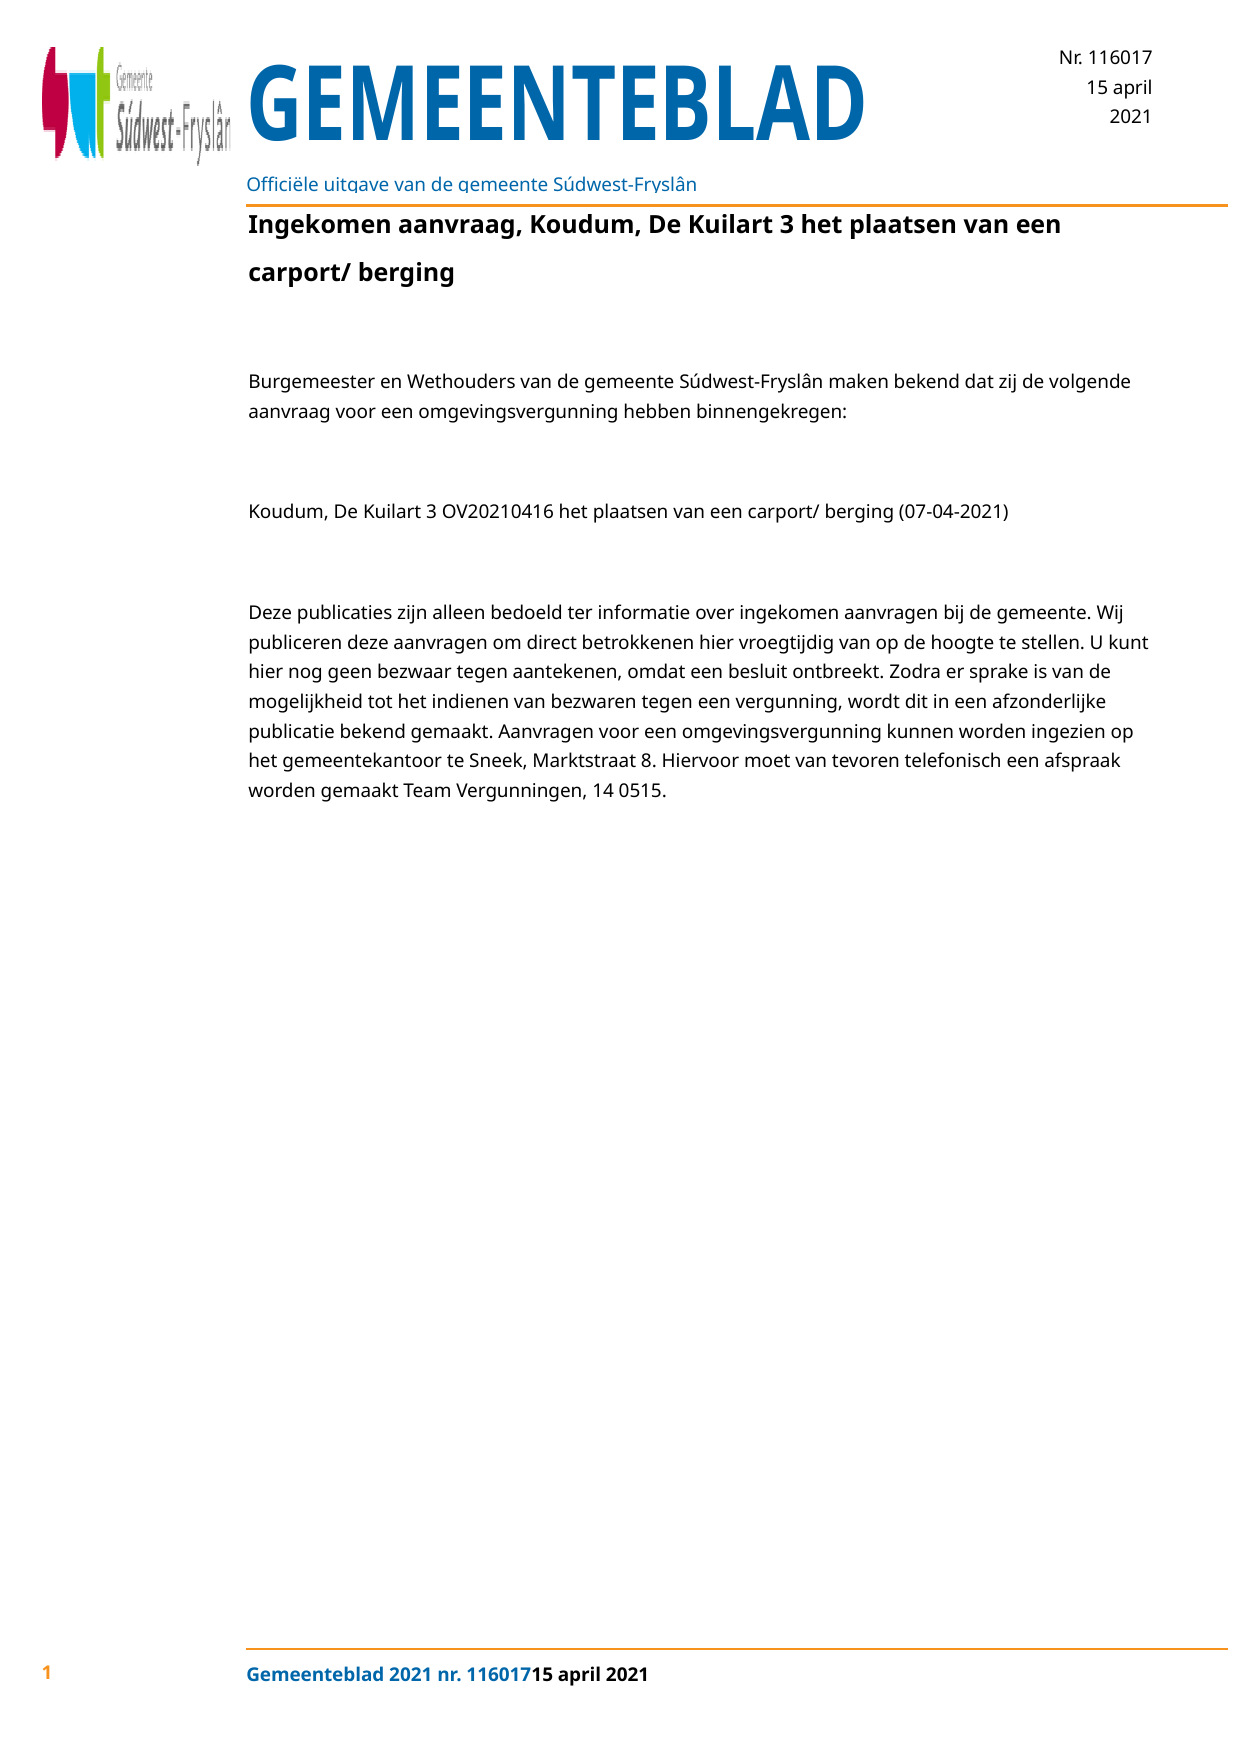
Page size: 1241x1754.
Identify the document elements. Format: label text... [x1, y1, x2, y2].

text Deze publicaties zijn alleen bedoeld ter informatie over ingekomen aanvragen bij de gemeente. Wij publiceren deze aanvragen om direct betrokkenen hier vroegtijdig van op de hoogte te stellen. U kunt hier nog geen bezwaar tegen aantekenen, omdat een besluit ontbreekt. Zodra er sprake is van de mogelijkheid tot het indienen van bezwaren tegen een vergunning, wordt dit in een afzonderlijke publicatie bekend gemaakt. Aanvragen voor een omgevingsvergunning kunnen worden ingezien op het gemeentekantoor te Sneek, Marktstraat 8. Hiervoor moet van tevoren telefonisch een afspraak worden gemaakt Team Vergunningen, 14 0515. [248, 599, 1152, 803]
picture [41, 47, 231, 172]
text Ingekomen aanvraag, Koudum, De Kuilart 3 het plaatsen van een carport/ berging [248, 207, 1152, 288]
text Burgemeester en Wethouders van de gemeente Súdwest-Fryslân maken bekend dat zij de volgende aanvraag voor een omgevingsvergunning hebben binnengekregen: [248, 368, 1152, 424]
text Koudum, De Kuilart 3 OV20210416 het plaatsen van een carport/ berging (07-04-2021) [248, 499, 1152, 524]
